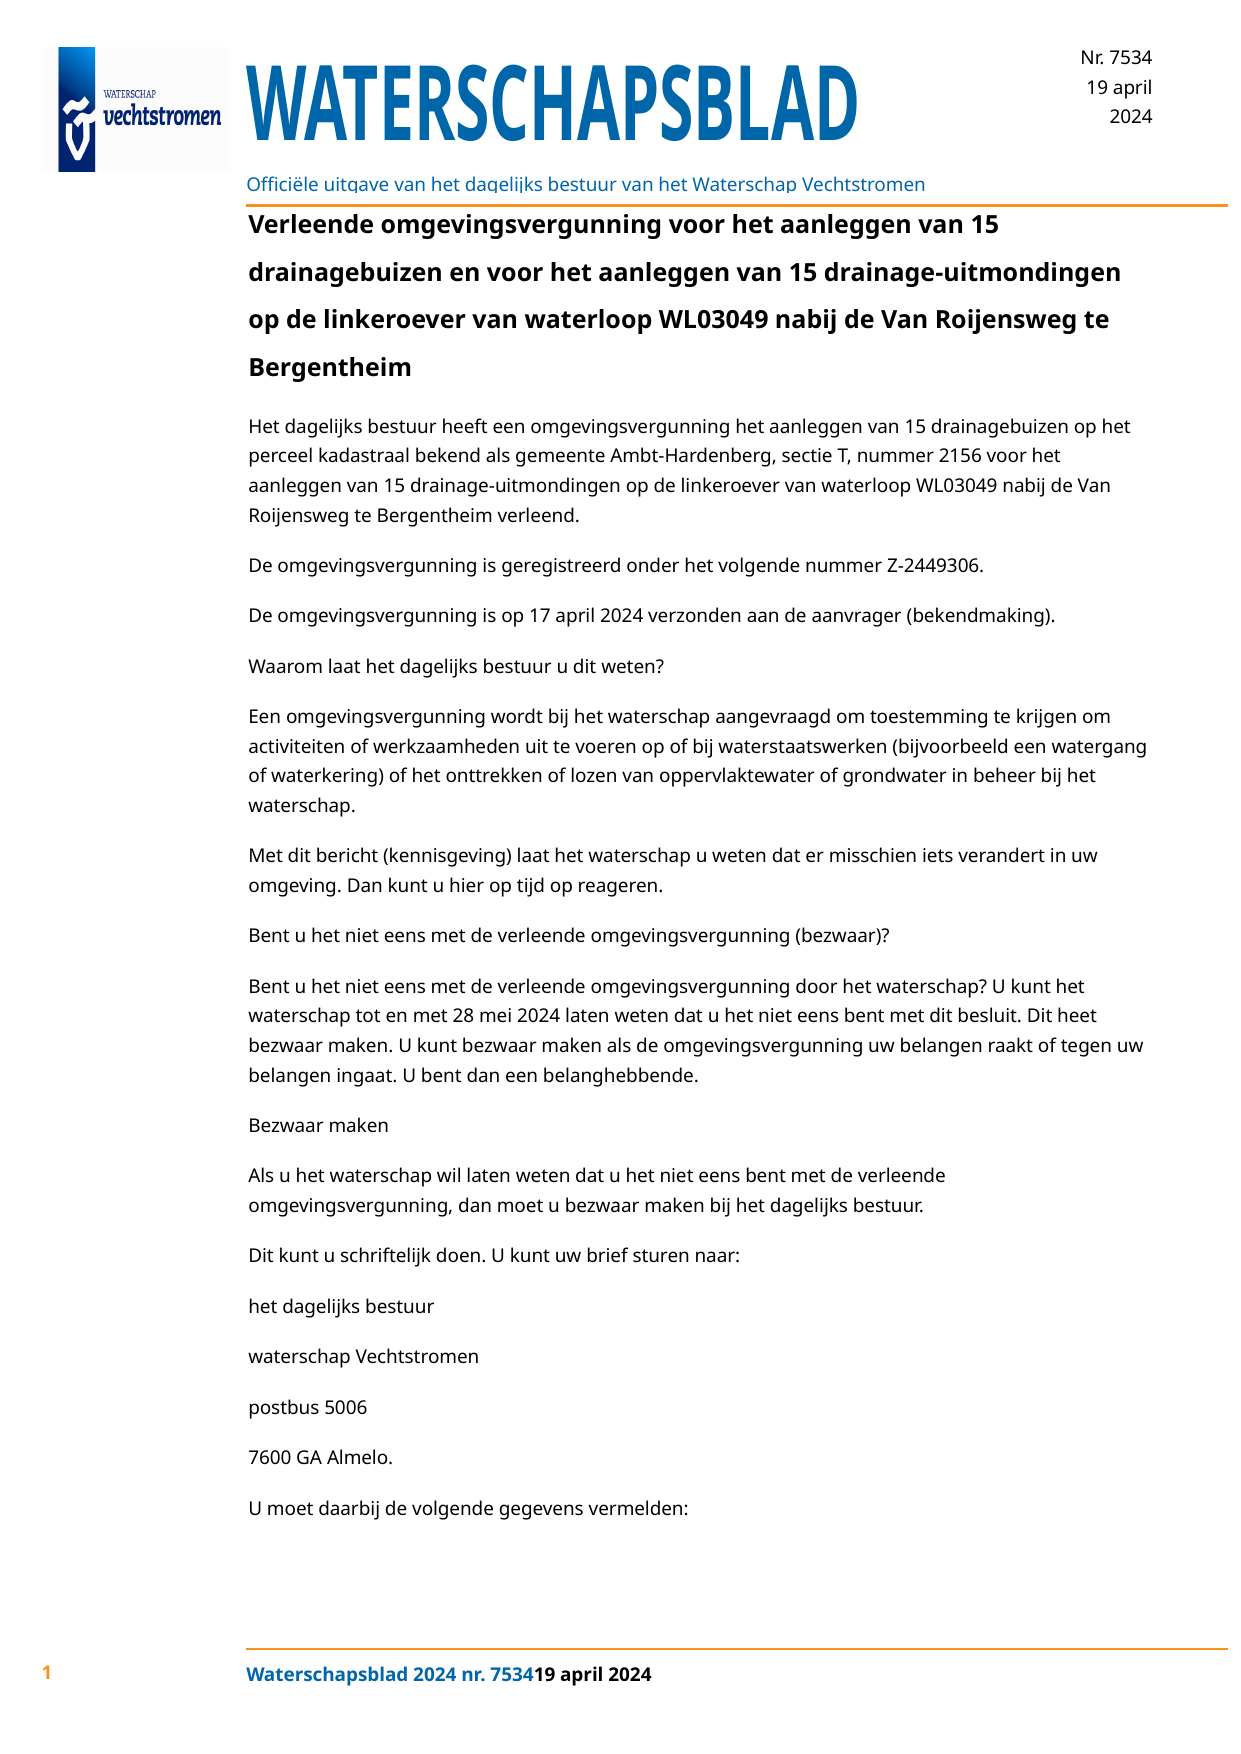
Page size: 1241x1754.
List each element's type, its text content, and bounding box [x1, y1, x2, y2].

text Het dagelijks bestuur heeft een omgevingsvergunning het aanleggen van 15 drainagebuizen op het perceel kadastraal bekend als gemeente Ambt-Hardenberg, sectie T, nummer 2156 voor het aanleggen van 15 drainage-uitmondingen op de linkeroever van waterloop WL03049 nabij de Van Roijensweg te Bergentheim verleend. [248, 413, 1152, 528]
text Verleende omgevingsvergunning voor het aanleggen van 15 drainagebuizen en voor het aanleggen van 15 drainage-uitmondingen op de linkeroever van waterloop WL03049 nabij de Van Roijensweg te Bergentheim [248, 207, 1152, 384]
text waterschap Vechtstromen [248, 1343, 1152, 1369]
text Bent u het niet eens met de verleende omgevingsvergunning door het waterschap? U kunt het waterschap tot en met 28 mei 2024 laten weten dat u het niet eens bent met dit besluit. Dit heet bezwaar maken. U kunt bezwaar maken als de omgevingsvergunning uw belangen raakt of tegen uw belangen ingaat. U bent dan een belanghebbende. [248, 973, 1152, 1088]
text Als u het waterschap wil laten weten dat u het niet eens bent met de verleende omgevingsvergunning, dan moet u bezwaar maken bij het dagelijks bestuur. [248, 1163, 1152, 1218]
text Dit kunt u schriftelijk doen. U kunt uw brief sturen naar: [248, 1243, 1152, 1268]
text het dagelijks bestuur [248, 1293, 1152, 1319]
text Waarom laat het dagelijks bestuur u dit weten? [248, 653, 1152, 679]
text postbus 5006 [248, 1394, 1152, 1420]
text De omgevingsvergunning is geregistreerd onder het volgende nummer Z-2449306. [248, 552, 1152, 578]
text Bezwaar maken [248, 1112, 1152, 1138]
text De omgevingsvergunning is op 17 april 2024 verzonden aan de aanvrager (bekendmaking). [248, 603, 1152, 628]
text Een omgevingsvergunning wordt bij het waterschap aangevraagd om toestemming te krijgen om activiteiten of werkzaamheden uit te voeren op of bij waterstaatswerken (bijvoorbeeld een watergang of waterkering) of het onttrekken of lozen van oppervlaktewater of grondwater in beheer bij het waterschap. [248, 703, 1152, 818]
text Met dit bericht (kennisgeving) laat het waterschap u weten dat er misschien iets verandert in uw omgeving. Dan kunt u hier op tijd op reageren. [248, 843, 1152, 898]
picture [41, 47, 231, 172]
text 7600 GA Almelo. [248, 1444, 1152, 1470]
text Bent u het niet eens met de verleende omgevingsvergunning (bezwaar)? [248, 923, 1152, 948]
text U moet daarbij de volgende gegevens vermelden: [248, 1495, 1152, 1521]
